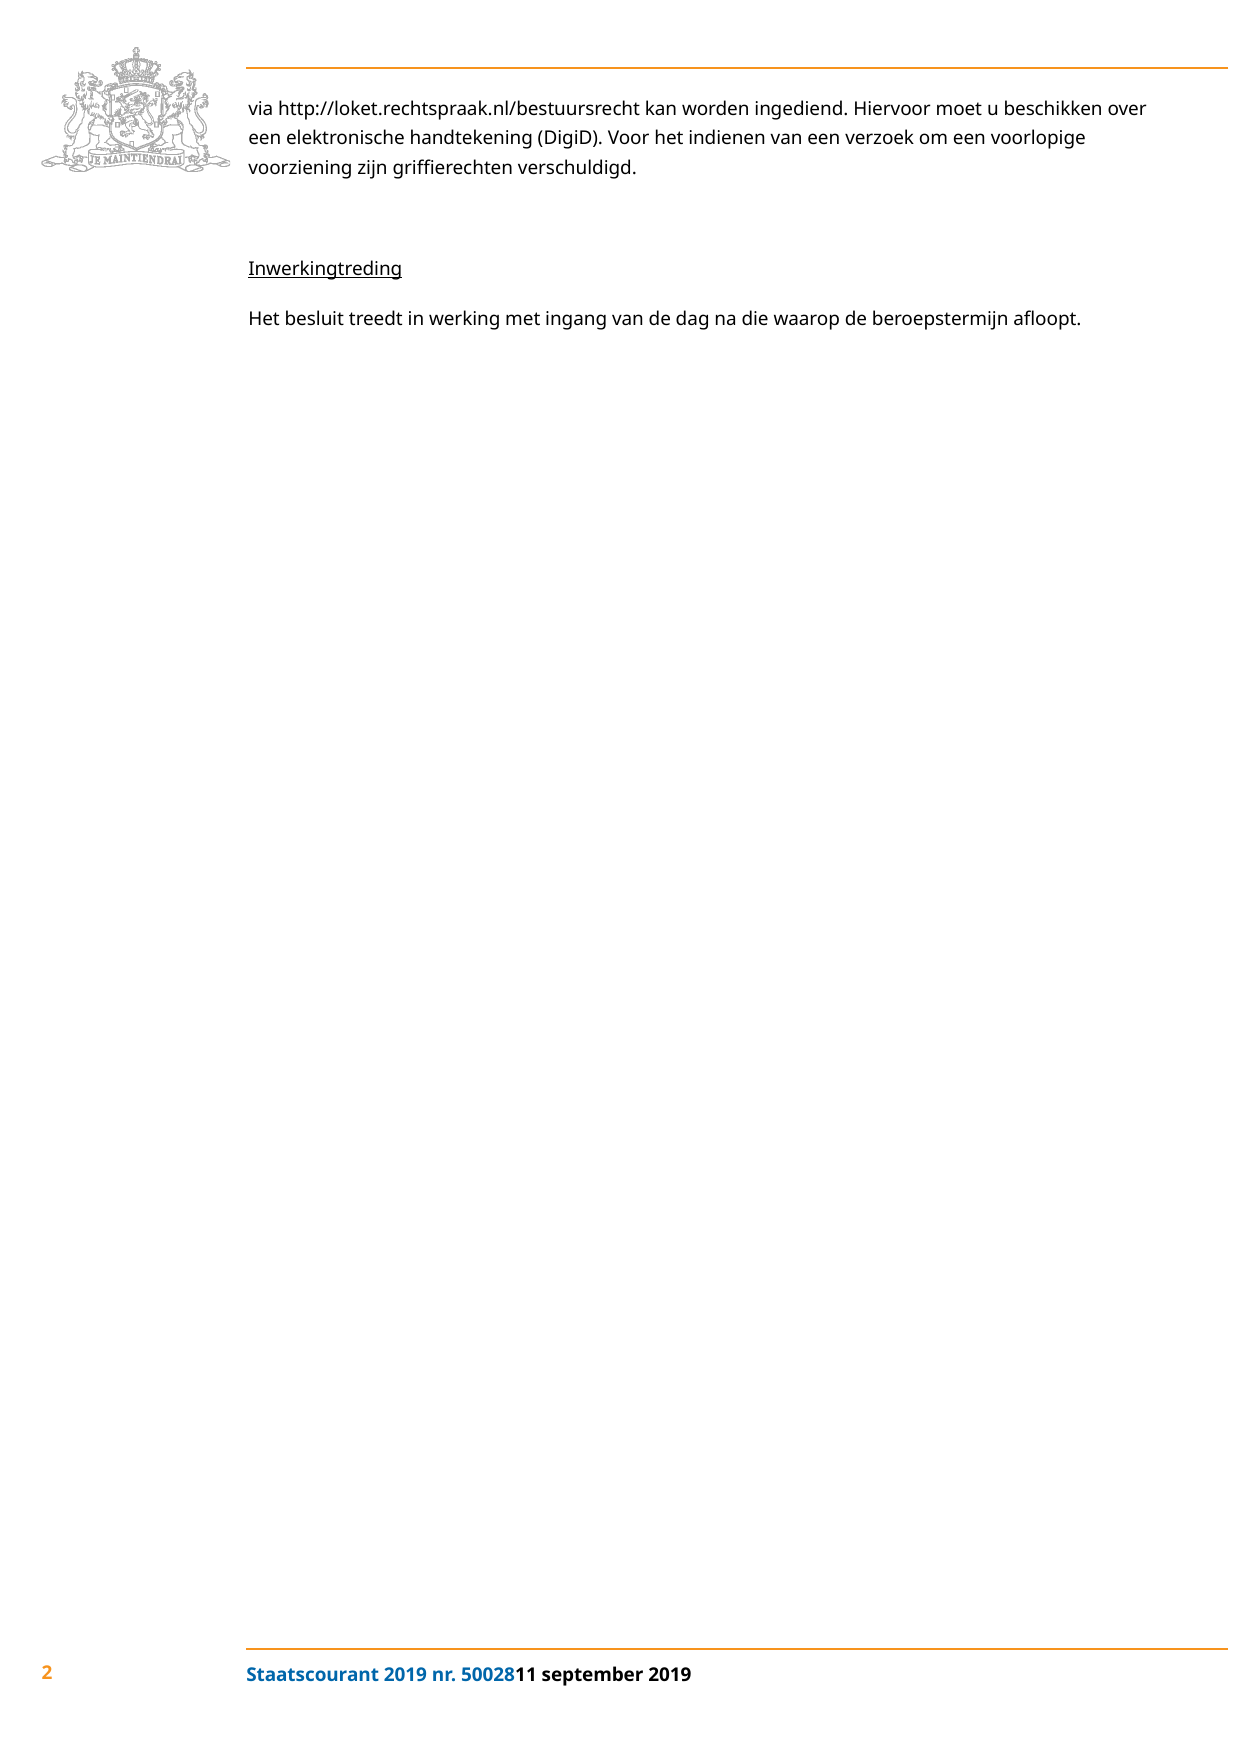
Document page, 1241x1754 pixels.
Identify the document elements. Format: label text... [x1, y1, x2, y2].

text via http://loket.rechtspraak.nl/bestuursrecht kan worden ingediend. Hiervoor moet u beschikken over een elektronische handtekening (DigiD). Voor het indienen van een verzoek om een voorlopige voorziening zijn griffierechten verschuldigd. [248, 95, 1152, 180]
text Inwerkingtreding [248, 255, 1152, 281]
picture [41, 47, 231, 172]
text Het besluit treedt in werking met ingang van de dag na die waarop de beroepstermijn afloopt. [248, 305, 1152, 331]
